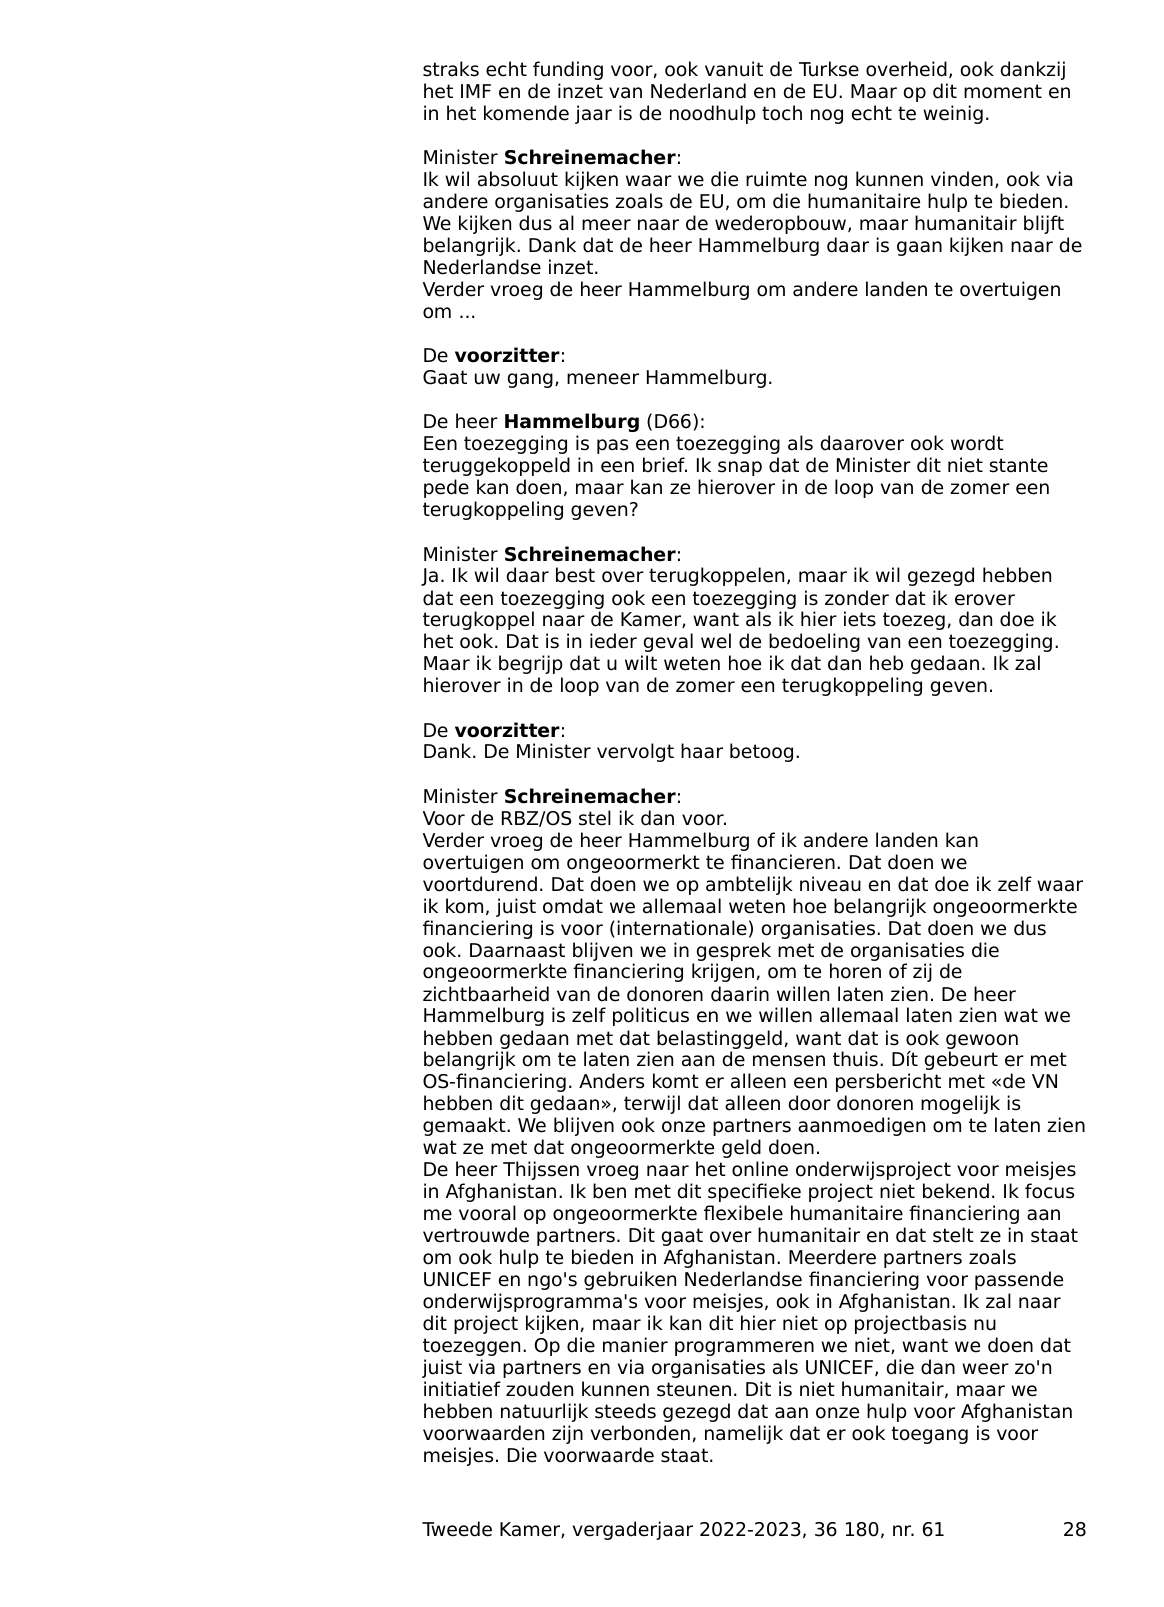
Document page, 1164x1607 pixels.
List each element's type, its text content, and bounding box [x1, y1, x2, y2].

text De heer Hammelburg (D66): [422, 411, 1087, 433]
text Een toezegging is pas een toezegging als daarover ook wordt teruggekoppeld in een brief. Ik snap dat de Minister dit niet stante pede kan doen, maar kan ze hierover in de loop van de zomer een terugkoppeling geven? [422, 433, 1087, 521]
text Dank. De Minister vervolgt haar betoog. [422, 741, 1087, 763]
text De voorzitter: [422, 719, 1087, 741]
text De heer Thijssen vroeg naar het online onderwijsproject voor meisjes in Afghanistan. Ik ben met dit specifieke project niet bekend. Ik focus me vooral op ongeoormerkte flexibele humanitaire financiering aan vertrouwde partners. Dit gaat over humanitair en dat stelt ze in staat om ook hulp te bieden in Afghanistan. Meerdere partners zoals UNICEF en ngo's gebruiken Nederlandse financiering voor passende onderwijsprogramma's voor meisjes, ook in Afghanistan. Ik zal naar dit project kijken, maar ik kan dit hier niet op projectbasis nu toezeggen. Op die manier programmeren we niet, want we doen dat juist via partners en via organisaties als UNICEF, die dan weer zo'n initiatief zouden kunnen steunen. Dit is niet humanitair, maar we hebben natuurlijk steeds gezegd dat aan onze hulp voor Afghanistan voorwaarden zijn verbonden, namelijk dat er ook toegang is voor meisjes. Die voorwaarde staat. [422, 1159, 1087, 1467]
text Gaat uw gang, meneer Hammelburg. [422, 367, 1087, 389]
text straks echt funding voor, ook vanuit de Turkse overheid, ook dankzij het IMF en de inzet van Nederland en de EU. Maar op dit moment en in het komende jaar is de noodhulp toch nog echt te weinig. [422, 59, 1087, 125]
text Ik wil absoluut kijken waar we die ruimte nog kunnen vinden, ook via andere organisaties zoals de EU, om die humanitaire hulp te bieden. We kijken dus al meer naar de wederopbouw, maar humanitair blijft belangrijk. Dank dat de heer Hammelburg daar is gaan kijken naar de Nederlandse inzet. [422, 169, 1087, 279]
text Minister Schreinemacher: [422, 786, 1087, 808]
text Ja. Ik wil daar best over terugkoppelen, maar ik wil gezegd hebben dat een toezegging ook een toezegging is zonder dat ik erover terugkoppel naar de Kamer, want als ik hier iets toezeg, dan doe ik het ook. Dat is in ieder geval wel de bedoeling van een toezegging. Maar ik begrijp dat u wilt weten hoe ik dat dan heb gedaan. Ik zal hierover in de loop van de zomer een terugkoppeling geven. [422, 565, 1087, 697]
text Voor de RBZ/OS stel ik dan voor. [422, 808, 1087, 829]
text Verder vroeg de heer Hammelburg of ik andere landen kan overtuigen om ongeoormerkt te financieren. Dat doen we voortdurend. Dat doen we op ambtelijk niveau en dat doe ik zelf waar ik kom, juist omdat we allemaal weten hoe belangrijk ongeoormerkte financiering is voor (internationale) organisaties. Dat doen we dus ook. Daarnaast blijven we in gesprek met de organisaties die ongeoormerkte financiering krijgen, om te horen of zij de zichtbaarheid van de donoren daarin willen laten zien. De heer Hammelburg is zelf politicus en we willen allemaal laten zien wat we hebben gedaan met dat belastinggeld, want dat is ook gewoon belangrijk om te laten zien aan de mensen thuis. Dít gebeurt er met OS-financiering. Anders komt er alleen een persbericht met «de VN hebben dit gedaan», terwijl dat alleen door donoren mogelijk is gemaakt. We blijven ook onze partners aanmoedigen om te laten zien wat ze met dat ongeoormerkte geld doen. [422, 829, 1087, 1159]
text Minister Schreinemacher: [422, 543, 1087, 565]
text Minister Schreinemacher: [422, 147, 1087, 169]
text Verder vroeg de heer Hammelburg om andere landen te overtuigen om ... [422, 279, 1087, 323]
text De voorzitter: [422, 345, 1087, 367]
